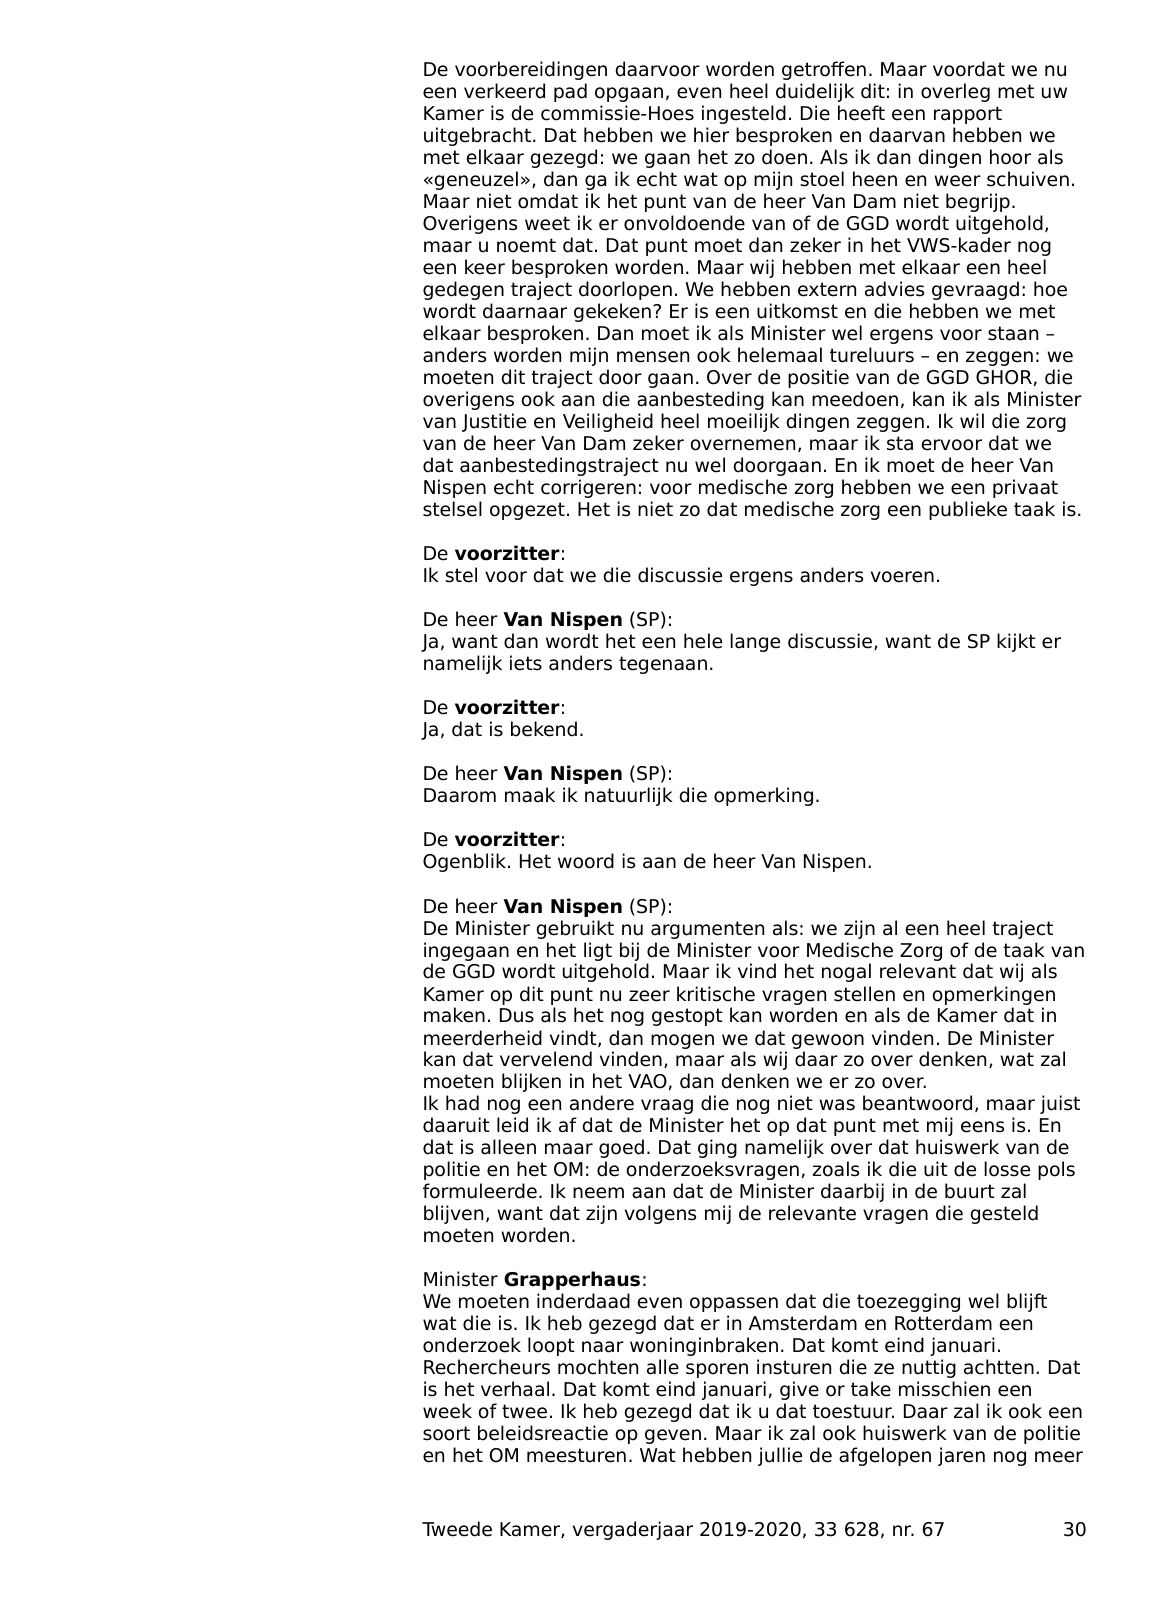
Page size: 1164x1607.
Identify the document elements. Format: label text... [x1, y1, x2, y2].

text We moeten inderdaad even oppassen dat die toezegging wel blijft wat die is. Ik heb gezegd dat er in Amsterdam en Rotterdam een onderzoek loopt naar woninginbraken. Dat komt eind januari. Rechercheurs mochten alle sporen insturen die ze nuttig achtten. Dat is het verhaal. Dat komt eind januari, give or take misschien een week of twee. Ik heb gezegd dat ik u dat toestuur. Daar zal ik ook een soort beleidsreactie op geven. Maar ik zal ook huiswerk van de politie en het OM meesturen. Wat hebben jullie de afgelopen jaren nog meer [422, 1291, 1087, 1467]
text De voorzitter: [422, 829, 1087, 851]
text Ik stel voor dat we die discussie ergens anders voeren. [422, 565, 1087, 587]
text De voorzitter: [422, 697, 1087, 719]
text De heer Van Nispen (SP): [422, 763, 1087, 785]
text De heer Van Nispen (SP): [422, 609, 1087, 631]
text Ogenblik. Het woord is aan de heer Van Nispen. [422, 851, 1087, 873]
text De voorzitter: [422, 543, 1087, 565]
text Ja, want dan wordt het een hele lange discussie, want de SP kijkt er namelijk iets anders tegenaan. [422, 631, 1087, 675]
text De Minister gebruikt nu argumenten als: we zijn al een heel traject ingegaan en het ligt bij de Minister voor Medische Zorg of de taak van de GGD wordt uitgehold. Maar ik vind het nogal relevant dat wij als Kamer op dit punt nu zeer kritische vragen stellen en opmerkingen maken. Dus als het nog gestopt kan worden en als de Kamer dat in meerderheid vindt, dan mogen we dat gewoon vinden. De Minister kan dat vervelend vinden, maar als wij daar zo over denken, wat zal moeten blijken in het VAO, dan denken we er zo over. [422, 917, 1087, 1093]
text Ja, dat is bekend. [422, 719, 1087, 741]
text De heer Van Nispen (SP): [422, 896, 1087, 917]
text Ik had nog een andere vraag die nog niet was beantwoord, maar juist daaruit leid ik af dat de Minister het op dat punt met mij eens is. En dat is alleen maar goed. Dat ging namelijk over dat huiswerk van de politie en het OM: de onderzoeksvragen, zoals ik die uit de losse pols formuleerde. Ik neem aan dat de Minister daarbij in de buurt zal blijven, want dat zijn volgens mij de relevante vragen die gesteld moeten worden. [422, 1093, 1087, 1247]
text Minister Grapperhaus: [422, 1269, 1087, 1291]
text De voorbereidingen daarvoor worden getroffen. Maar voordat we nu een verkeerd pad opgaan, even heel duidelijk dit: in overleg met uw Kamer is de commissie-Hoes ingesteld. Die heeft een rapport uitgebracht. Dat hebben we hier besproken en daarvan hebben we met elkaar gezegd: we gaan het zo doen. Als ik dan dingen hoor als «geneuzel», dan ga ik echt wat op mijn stoel heen en weer schuiven. Maar niet omdat ik het punt van de heer Van Dam niet begrijp. Overigens weet ik er onvoldoende van of de GGD wordt uitgehold, maar u noemt dat. Dat punt moet dan zeker in het VWS-kader nog een keer besproken worden. Maar wij hebben met elkaar een heel gedegen traject doorlopen. We hebben extern advies gevraagd: hoe wordt daarnaar gekeken? Er is een uitkomst en die hebben we met elkaar besproken. Dan moet ik als Minister wel ergens voor staan – anders worden mijn mensen ook helemaal tureluurs – en zeggen: we moeten dit traject door gaan. Over de positie van de GGD GHOR, die overigens ook aan die aanbesteding kan meedoen, kan ik als Minister van Justitie en Veiligheid heel moeilijk dingen zeggen. Ik wil die zorg van de heer Van Dam zeker overnemen, maar ik sta ervoor dat we dat aanbestedingstraject nu wel doorgaan. En ik moet de heer Van Nispen echt corrigeren: voor medische zorg hebben we een privaat stelsel opgezet. Het is niet zo dat medische zorg een publieke taak is. [422, 59, 1087, 521]
text Daarom maak ik natuurlijk die opmerking. [422, 785, 1087, 807]
